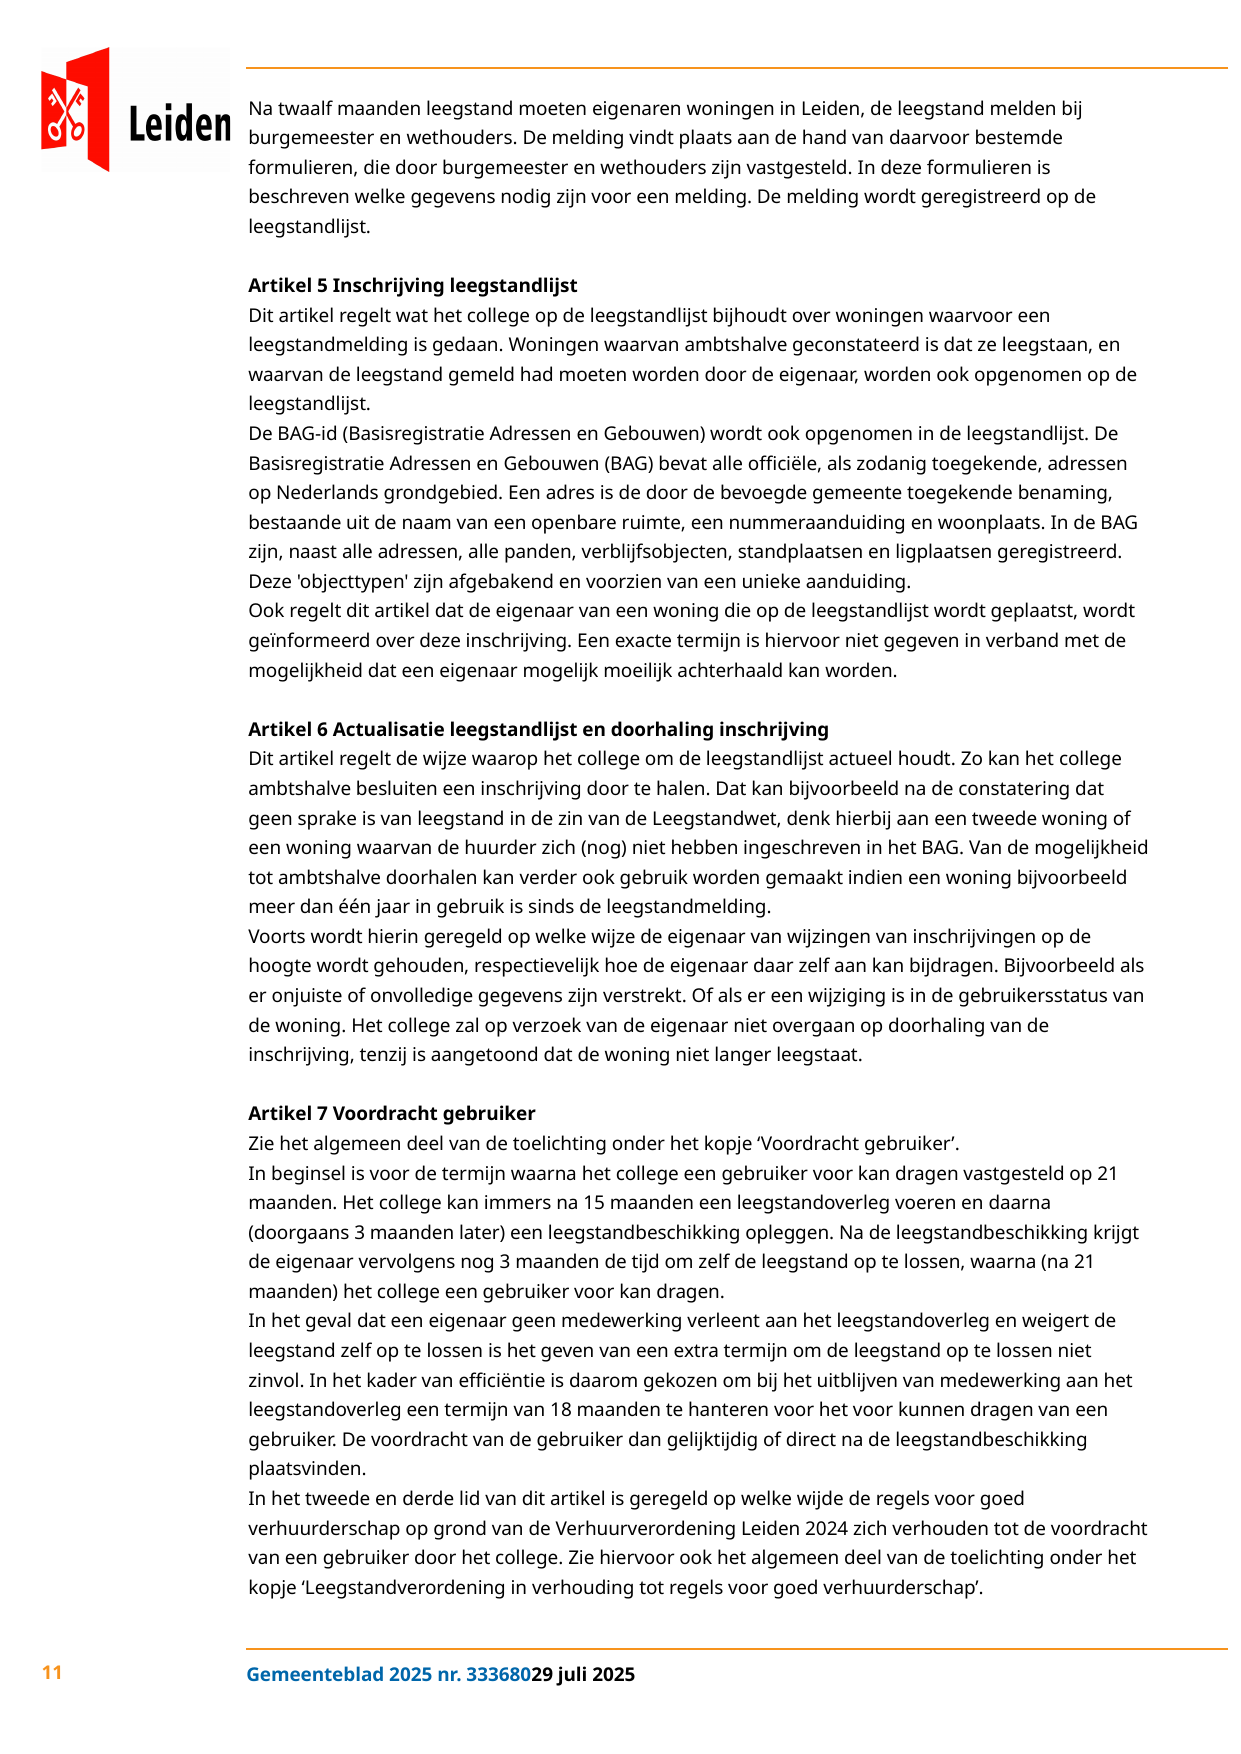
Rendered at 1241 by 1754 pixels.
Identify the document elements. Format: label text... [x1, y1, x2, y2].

text In het tweede en derde lid van dit artikel is geregeld op welke wijde de regels voor goed verhuurderschap op grond van de Verhuurverordening Leiden 2024 zich verhouden tot de voordracht van een gebruiker door het college. Zie hiervoor ook het algemeen deel van de toelichting onder het kopje ‘Leegstandverordening in verhouding tot regels voor goed verhuurderschap’. [248, 1485, 1152, 1600]
text Artikel 5 Inschrijving leegstandlijst [248, 272, 1152, 298]
text Na twaalf maanden leegstand moeten eigenaren woningen in Leiden, de leegstand melden bij burgemeester en wethouders. De melding vindt plaats aan de hand van daarvoor bestemde formulieren, die door burgemeester en wethouders zijn vastgesteld. In deze formulieren is beschreven welke gegevens nodig zijn voor een melding. De melding wordt geregistreerd op de leegstandlijst. [248, 95, 1152, 239]
text Voorts wordt hierin geregeld op welke wijze de eigenaar van wijzingen van inschrijvingen op de hoogte wordt gehouden, respectievelijk hoe de eigenaar daar zelf aan kan bijdragen. Bijvoorbeeld als er onjuiste of onvolledige gegevens zijn verstrekt. Of als er een wijziging is in de gebruikersstatus van de woning. Het college zal op verzoek van de eigenaar niet overgaan op doorhaling van de inschrijving, tenzij is aangetoond dat de woning niet langer leegstaat. [248, 923, 1152, 1067]
text In het geval dat een eigenaar geen medewerking verleent aan het leegstandoverleg en weigert de leegstand zelf op te lossen is het geven van een extra termijn om de leegstand op te lossen niet zinvol. In het kader van efficiëntie is daarom gekozen om bij het uitblijven van medewerking aan het leegstandoverleg een termijn van 18 maanden te hanteren voor het voor kunnen dragen van een gebruiker. De voordracht van de gebruiker dan gelijktijdig of direct na de leegstandbeschikking plaatsvinden. [248, 1308, 1152, 1481]
text Dit artikel regelt de wijze waarop het college om de leegstandlijst actueel houdt. Zo kan het college ambtshalve besluiten een inschrijving door te halen. Dat kan bijvoorbeeld na de constatering dat geen sprake is van leegstand in de zin van de Leegstandwet, denk hierbij aan een tweede woning of een woning waarvan de huurder zich (nog) niet hebben ingeschreven in het BAG. Van de mogelijkheid tot ambtshalve doorhalen kan verder ook gebruik worden gemaakt indien een woning bijvoorbeeld meer dan één jaar in gebruik is sinds de leegstandmelding. [248, 746, 1152, 919]
text Ook regelt dit artikel dat de eigenaar van een woning die op de leegstandlijst wordt geplaatst, wordt geïnformeerd over deze inschrijving. Een exacte termijn is hiervoor niet gegeven in verband met de mogelijkheid dat een eigenaar mogelijk moeilijk achterhaald kan worden. [248, 598, 1152, 683]
text In beginsel is voor de termijn waarna het college een gebruiker voor kan dragen vastgesteld op 21 maanden. Het college kan immers na 15 maanden een leegstandoverleg voeren en daarna (doorgaans 3 maanden later) een leegstandbeschikking opleggen. Na de leegstandbeschikking krijgt de eigenaar vervolgens nog 3 maanden de tijd om zelf de leegstand op te lossen, waarna (na 21 maanden) het college een gebruiker voor kan dragen. [248, 1160, 1152, 1304]
text De BAG-id (Basisregistratie Adressen en Gebouwen) wordt ook opgenomen in de leegstandlijst. De Basisregistratie Adressen en Gebouwen (BAG) bevat alle officiële, als zodanig toegekende, adressen op Nederlands grondgebied. Een adres is de door de bevoegde gemeente toegekende benaming, bestaande uit de naam van een openbare ruimte, een nummeraanduiding en woonplaats. In de BAG zijn, naast alle adressen, alle panden, verblijfsobjecten, standplaatsen en ligplaatsen geregistreerd. Deze 'objecttypen' zijn afgebakend en voorzien van een unieke aanduiding. [248, 420, 1152, 594]
text Zie het algemeen deel van de toelichting onder het kopje ‘Voordracht gebruiker’. [248, 1130, 1152, 1156]
text Dit artikel regelt wat het college op de leegstandlijst bijhoudt over woningen waarvoor een leegstandmelding is gedaan. Woningen waarvan ambtshalve geconstateerd is dat ze leegstaan, en waarvan de leegstand gemeld had moeten worden door de eigenaar, worden ook opgenomen op de leegstandlijst. [248, 302, 1152, 416]
picture [41, 47, 231, 172]
text Artikel 7 Voordracht gebruiker [248, 1101, 1152, 1126]
text Artikel 6 Actualisatie leegstandlijst en doorhaling inschrijving [248, 716, 1152, 742]
